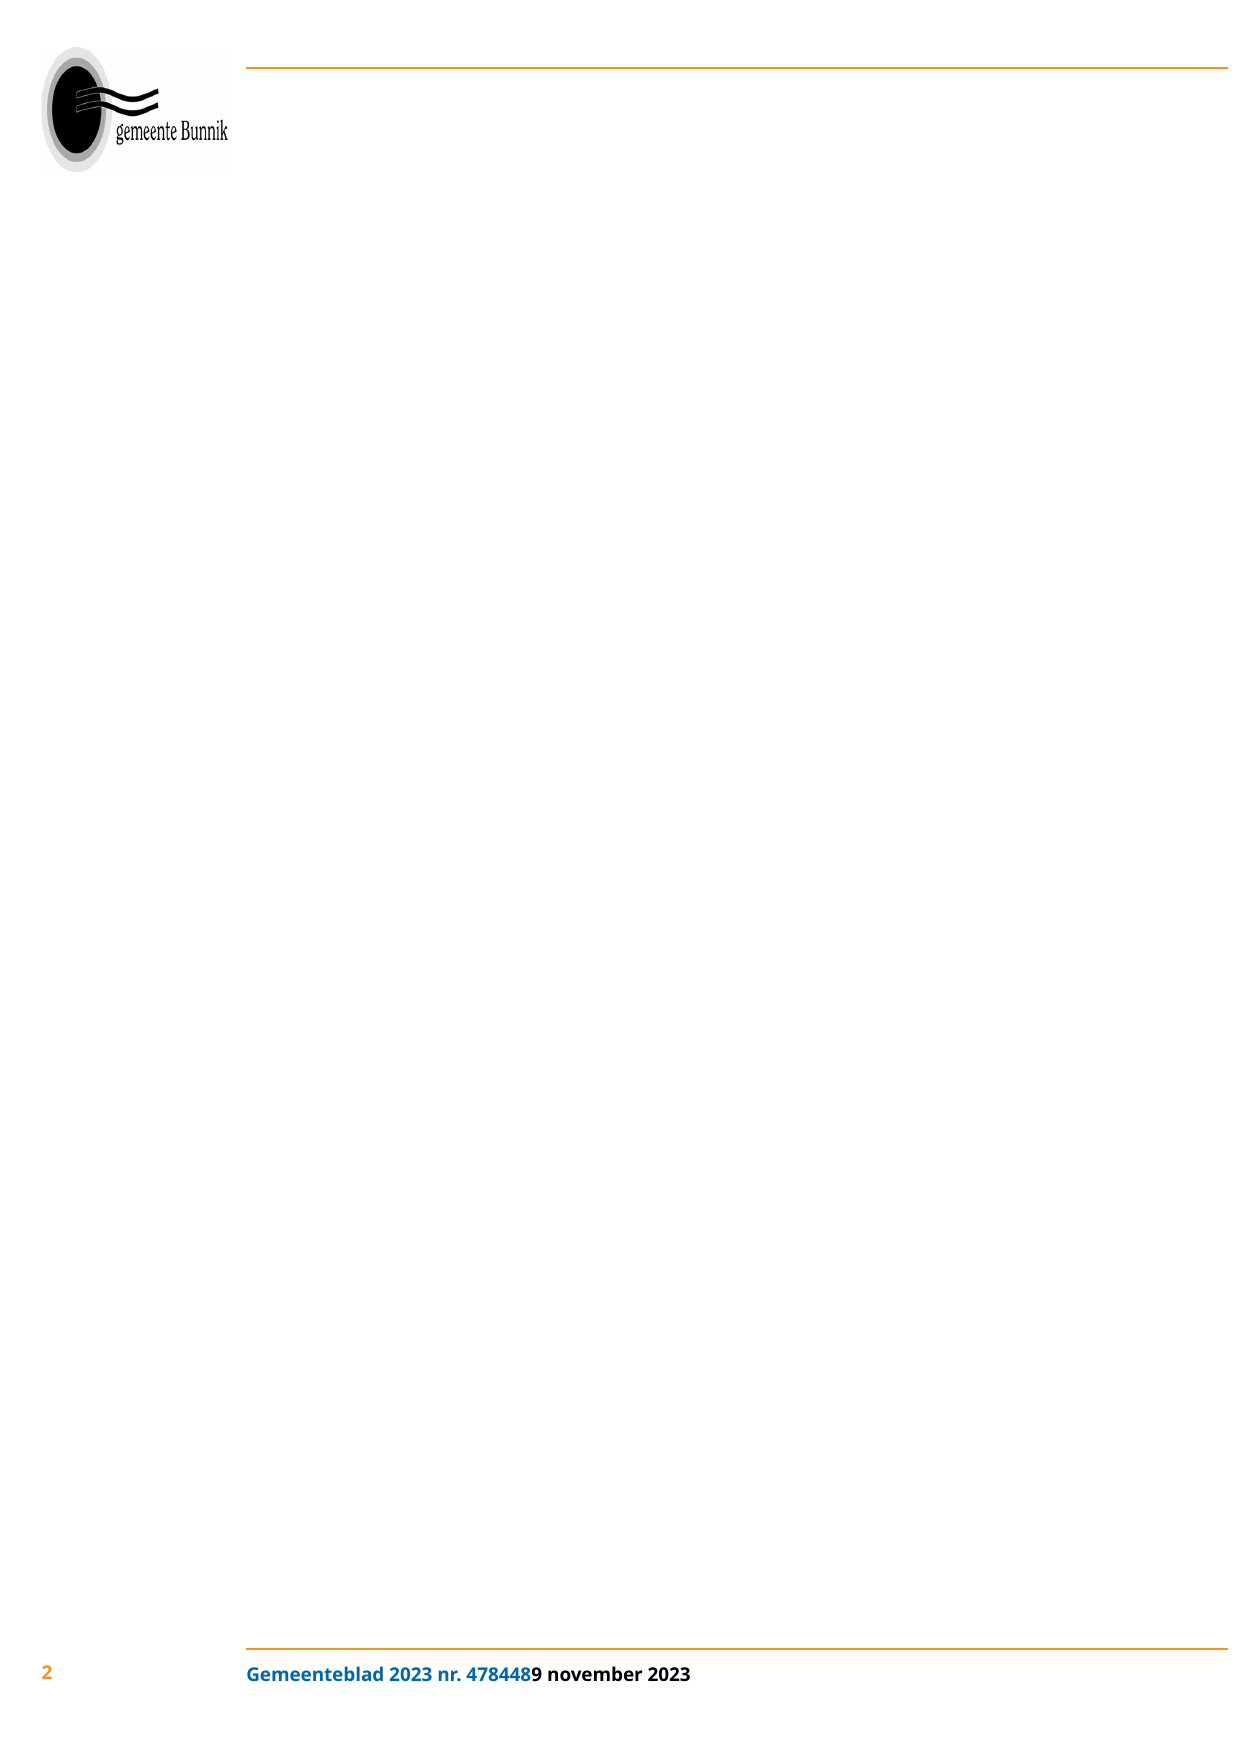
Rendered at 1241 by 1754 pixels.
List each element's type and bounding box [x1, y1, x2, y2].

picture [41, 47, 231, 172]
